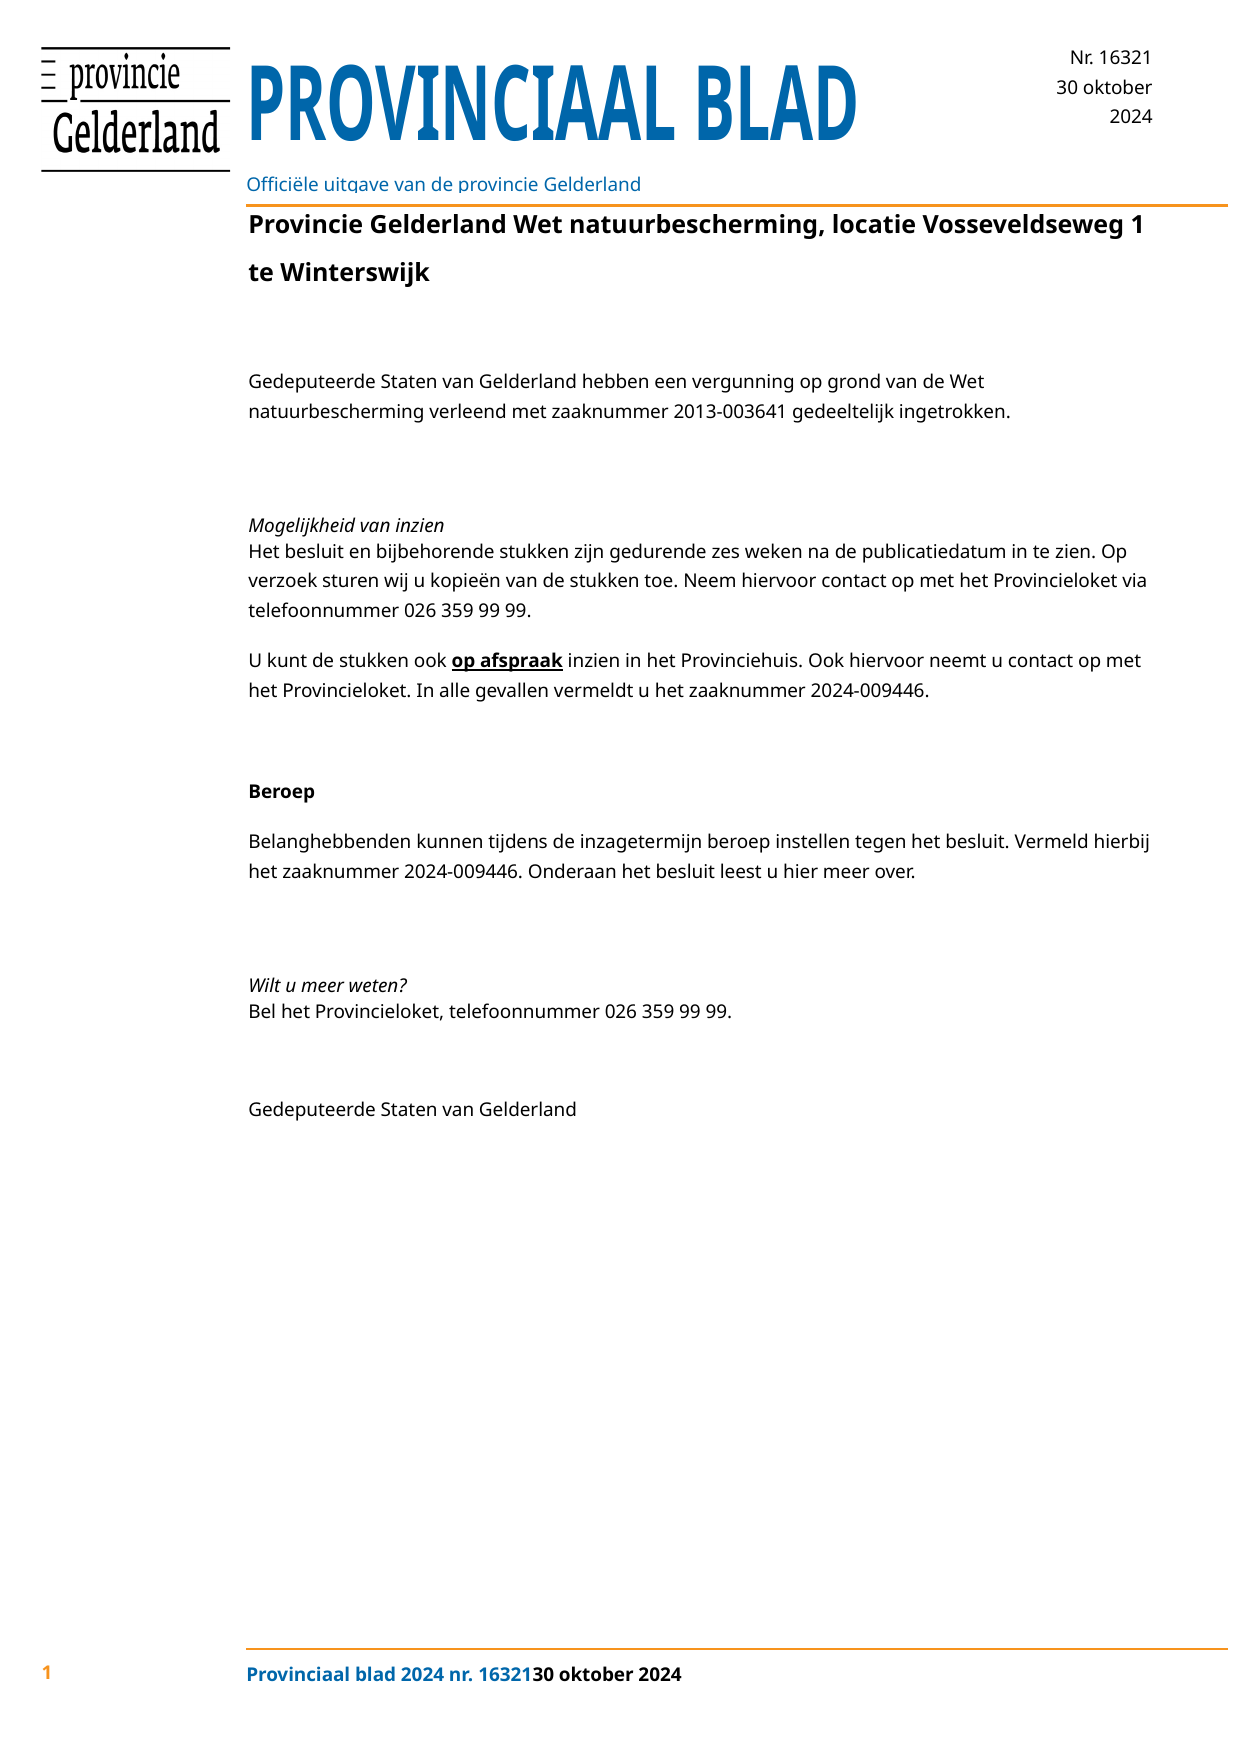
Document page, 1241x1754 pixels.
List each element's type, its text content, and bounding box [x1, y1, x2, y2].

text Mogelijkheid van inzien [248, 512, 1152, 538]
text Het besluit en bijbehorende stukken zijn gedurende zes weken na de publicatiedatum in te zien. Op verzoek sturen wij u kopieën van de stukken toe. Neem hiervoor contact op met het Provincieloket via telefoonnummer 026 359 99 99. [248, 538, 1152, 623]
text Gedeputeerde Staten van Gelderland hebben een vergunning op grond van de Wet natuurbescherming verleend met zaaknummer 2013-003641 gedeeltelijk ingetrokken. [248, 368, 1152, 424]
text Belanghebbenden kunnen tijdens de inzagetermijn beroep instellen tegen het besluit. Vermeld hierbij het zaaknummer 2024-009446. Onderaan het besluit leest u hier meer over. [248, 828, 1152, 884]
text Gedeputeerde Staten van Gelderland [248, 1096, 1152, 1122]
picture [41, 47, 231, 172]
text Wilt u meer weten? [248, 972, 1152, 998]
text Provincie Gelderland Wet natuurbescherming, locatie Vosseveldseweg 1 te Winterswijk [248, 207, 1152, 288]
text U kunt de stukken ook op afspraak inzien in het Provinciehuis. Ook hiervoor neemt u contact op met het Provincieloket. In alle gevallen vermeldt u het zaaknummer 2024-009446. [248, 648, 1152, 703]
text Beroep [248, 778, 1152, 804]
text Bel het Provincieloket, telefoonnummer 026 359 99 99. [248, 998, 1152, 1024]
